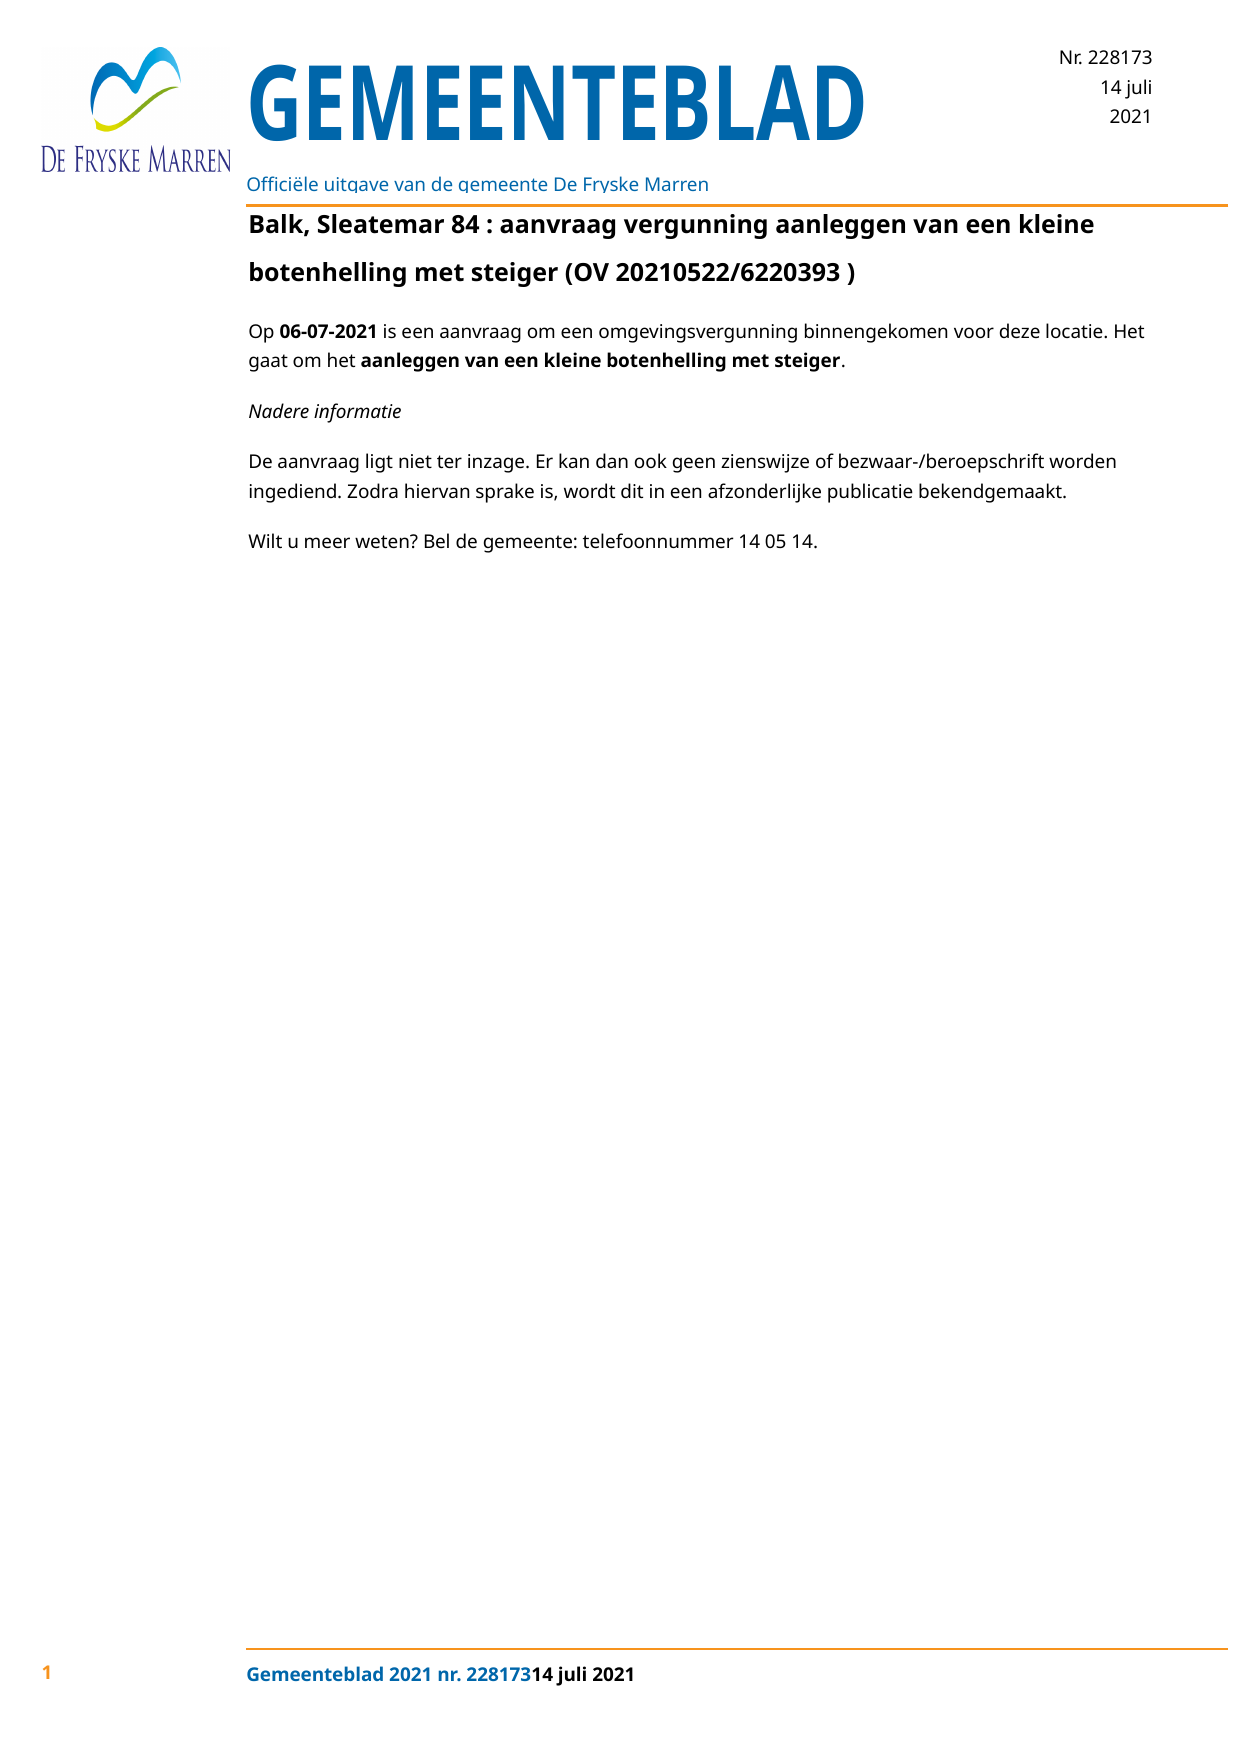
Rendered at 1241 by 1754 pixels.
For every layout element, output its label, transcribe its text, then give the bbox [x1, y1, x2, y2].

text De aanvraag ligt niet ter inzage. Er kan dan ook geen zienswijze of bezwaar-/beroepschrift worden ingediend. Zodra hiervan sprake is, wordt dit in een afzonderlijke publicatie bekendgemaakt. [248, 448, 1152, 504]
text Wilt u meer weten? Bel de gemeente: telefoonnummer 14 05 14. [248, 528, 1152, 554]
picture [41, 47, 231, 172]
text Op 06-07-2021 is een aanvraag om een omgevingsvergunning binnengekomen voor deze locatie. Het gaat om het aanleggen van een kleine botenhelling met steiger. [248, 318, 1152, 373]
text Nadere informatie [248, 398, 1152, 424]
text Balk, Sleatemar 84 : aanvraag vergunning aanleggen van een kleine botenhelling met steiger (OV 20210522/6220393 ) [248, 207, 1152, 288]
